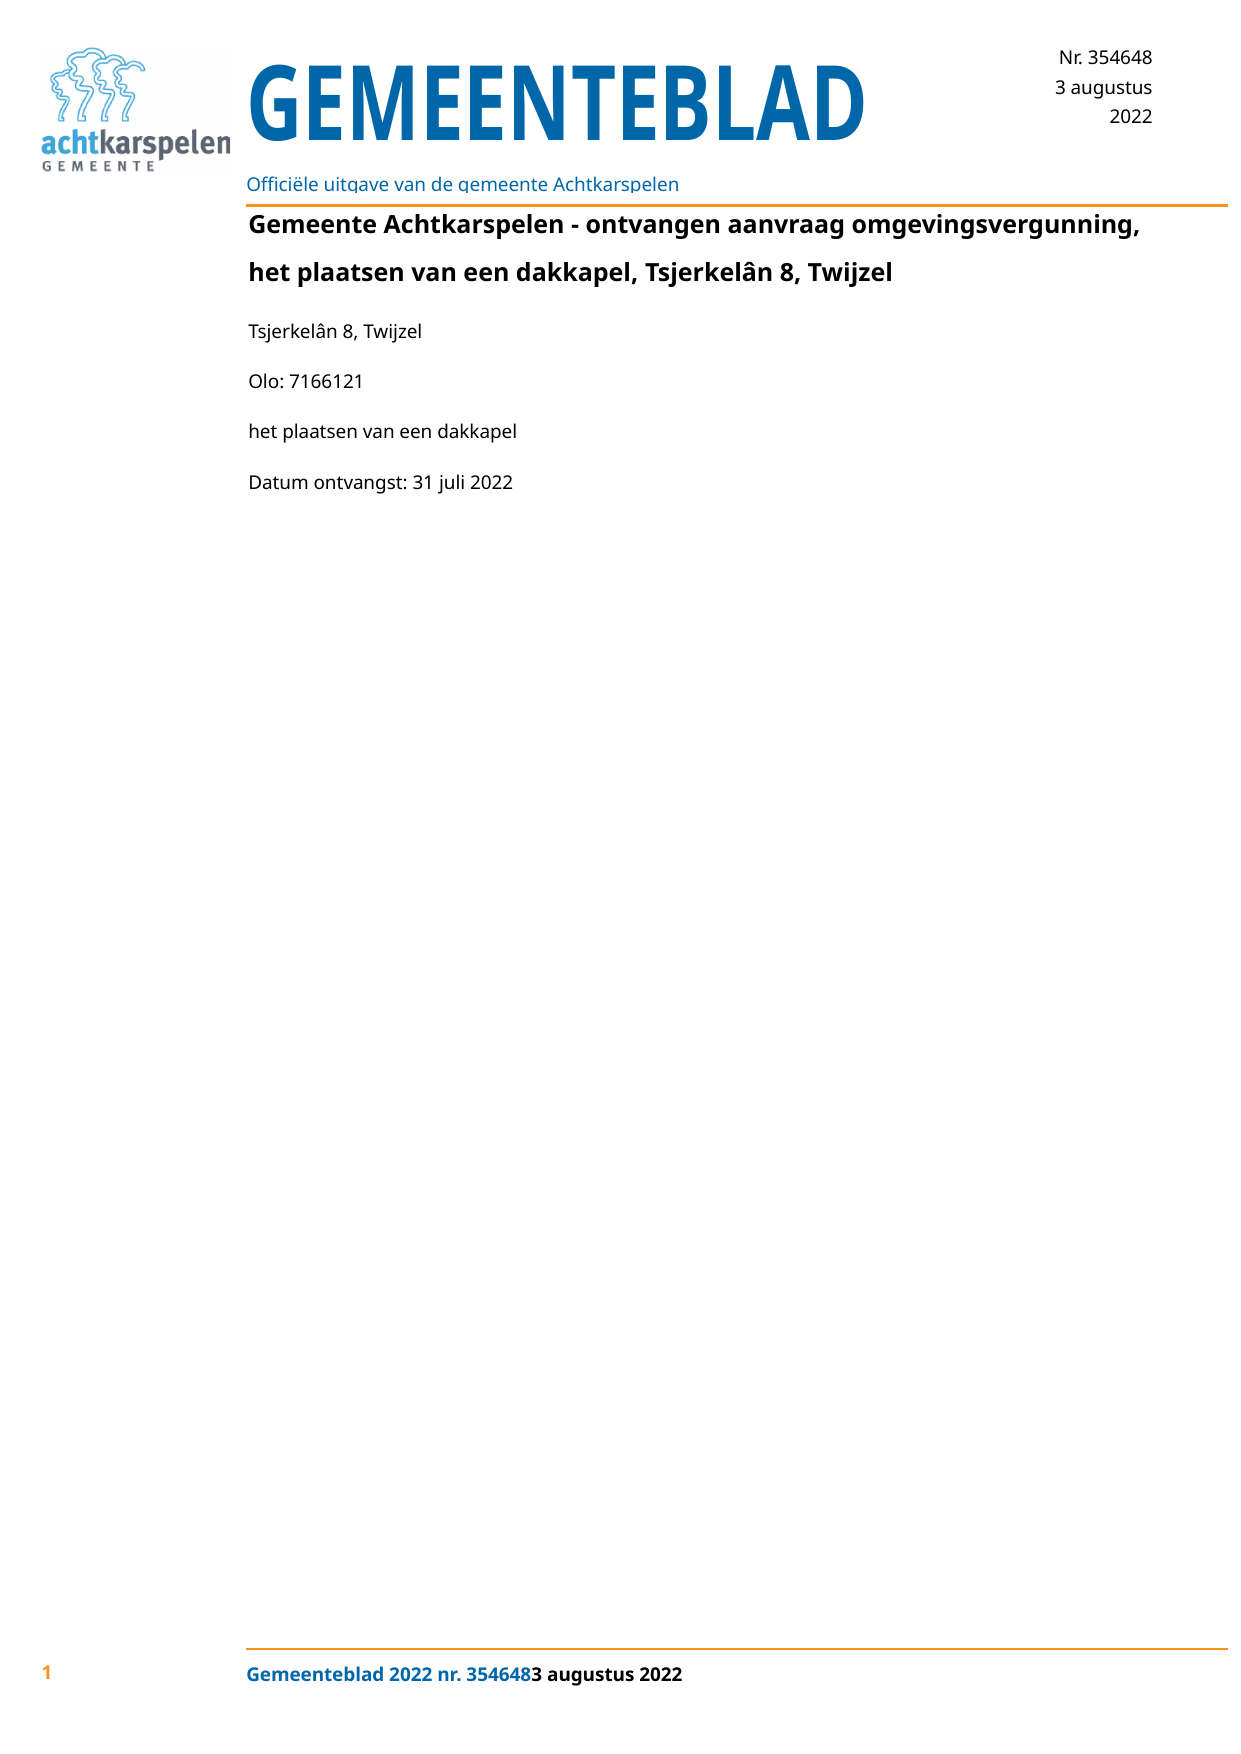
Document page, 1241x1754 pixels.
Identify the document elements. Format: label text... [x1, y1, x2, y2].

text Tsjerkelân 8, Twijzel [248, 318, 1152, 344]
text Olo: 7166121 [248, 368, 1152, 394]
text het plaatsen van een dakkapel [248, 419, 1152, 444]
picture [41, 47, 231, 172]
text Datum ontvangst: 31 juli 2022 [248, 469, 1152, 495]
text Gemeente Achtkarspelen - ontvangen aanvraag omgevingsvergunning, het plaatsen van een dakkapel, Tsjerkelân 8, Twijzel [248, 207, 1152, 288]
